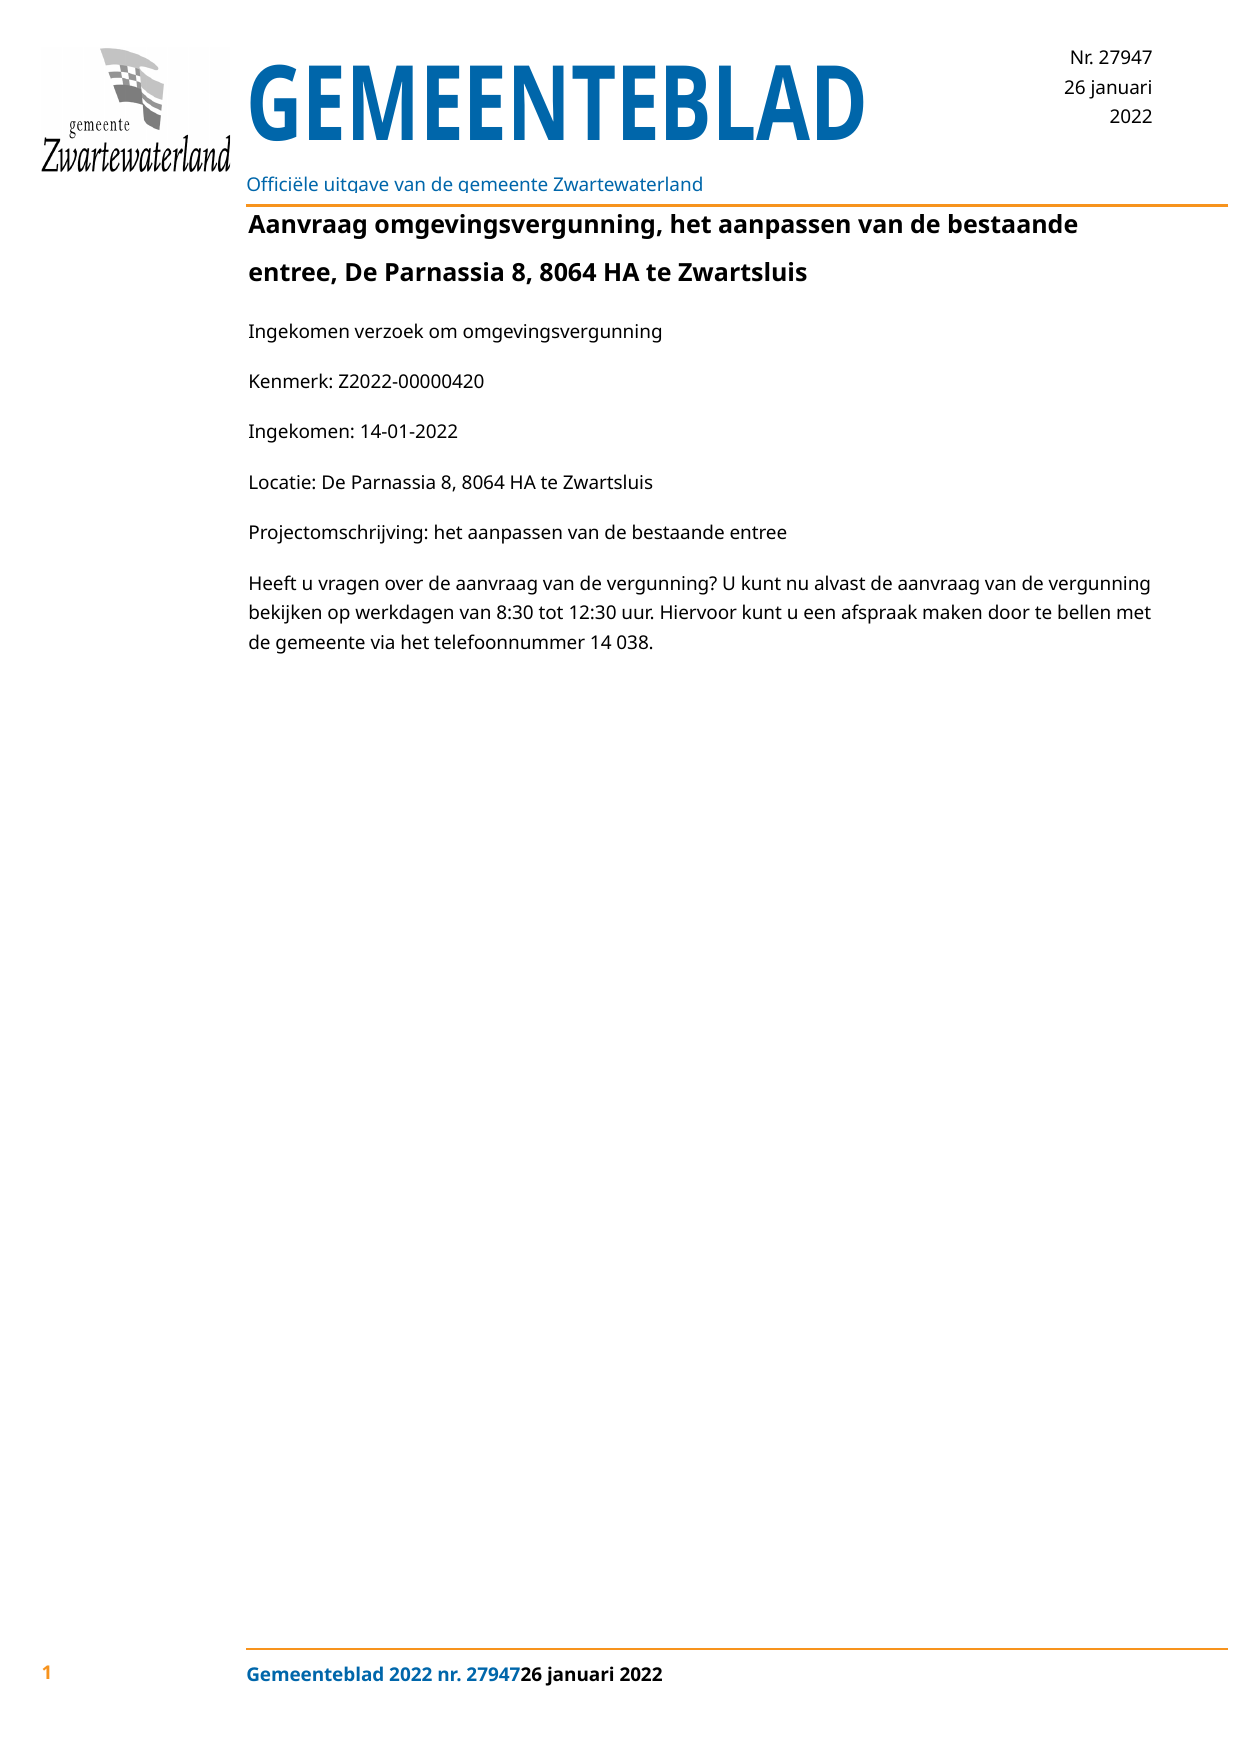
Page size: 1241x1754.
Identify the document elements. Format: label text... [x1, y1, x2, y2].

text Kenmerk: Z2022-00000420 [248, 368, 1152, 394]
text Projectomschrijving: het aanpassen van de bestaande entree [248, 519, 1152, 545]
text Aanvraag omgevingsvergunning, het aanpassen van de bestaande entree, De Parnassia 8, 8064 HA te Zwartsluis [248, 207, 1152, 288]
text Ingekomen verzoek om omgevingsvergunning [248, 318, 1152, 344]
picture [41, 47, 231, 172]
text Heeft u vragen over de aanvraag van de vergunning? U kunt nu alvast de aanvraag van de vergunning bekijken op werkdagen van 8:30 tot 12:30 uur. Hiervoor kunt u een afspraak maken door te bellen met de gemeente via het telefoonnummer 14 038. [248, 570, 1152, 655]
text Ingekomen: 14-01-2022 [248, 419, 1152, 444]
text Locatie: De Parnassia 8, 8064 HA te Zwartsluis [248, 469, 1152, 495]
